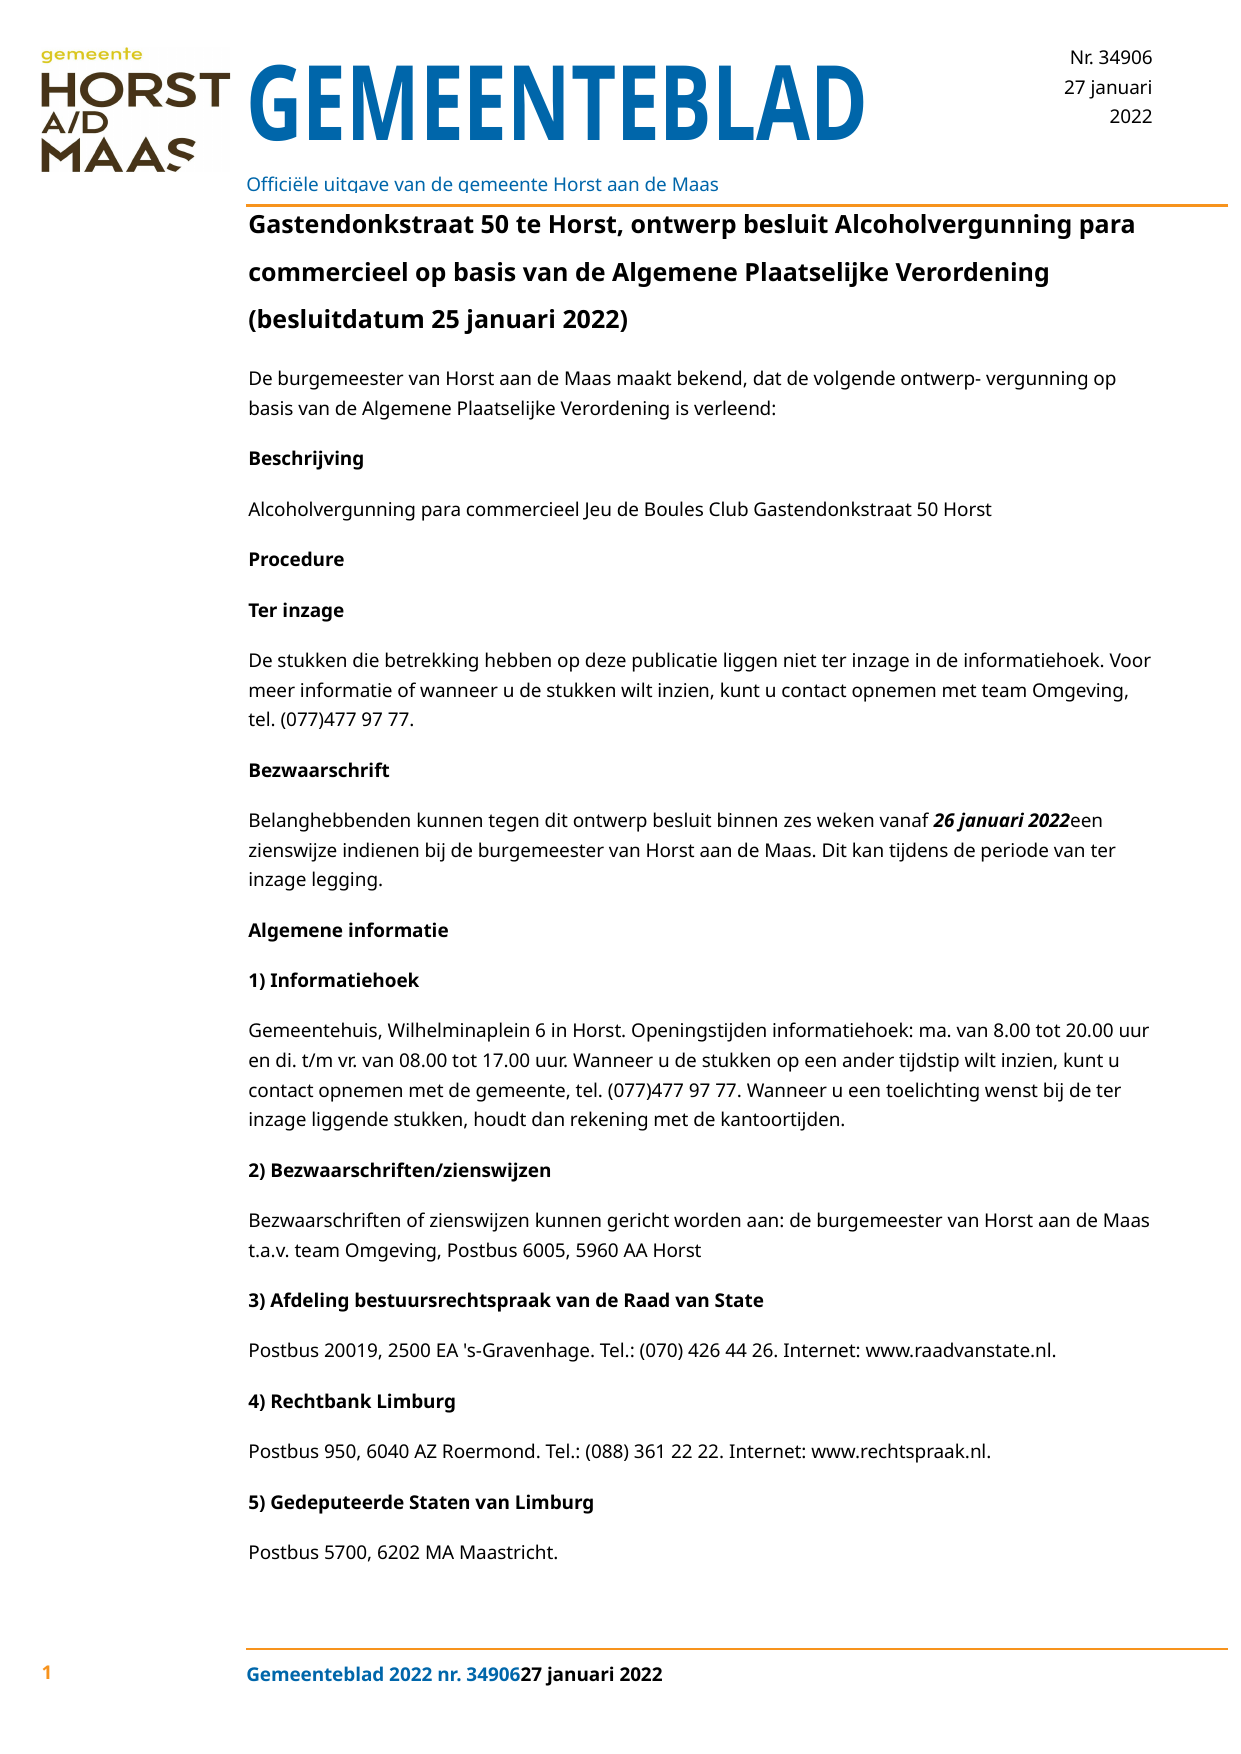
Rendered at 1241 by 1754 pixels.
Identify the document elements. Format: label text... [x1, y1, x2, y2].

text Ter inzage [248, 597, 1152, 622]
text De burgemeester van Horst aan de Maas maakt bekend, dat de volgende ontwerp- vergunning op basis van de Algemene Plaatselijke Verordening is verleend: [248, 366, 1152, 421]
text Postbus 5700, 6202 MA Maastricht. [248, 1539, 1152, 1565]
text Algemene informatie [248, 917, 1152, 942]
text 1) Informatiehoek [248, 967, 1152, 993]
text Bezwaarschriften of zienswijzen kunnen gericht worden aan: de burgemeester van Horst aan de Maas t.a.v. team Omgeving, Postbus 6005, 5960 AA Horst [248, 1207, 1152, 1262]
text 2) Bezwaarschriften/zienswijzen [248, 1157, 1152, 1182]
text 5) Gedeputeerde Staten van Limburg [248, 1489, 1152, 1514]
text Gastendonkstraat 50 te Horst, ontwerp besluit Alcoholvergunning para commercieel op basis van de Algemene Plaatselijke Verordening (besluitdatum 25 januari 2022) [248, 207, 1152, 336]
text Bezwaarschrift [248, 757, 1152, 782]
text De stukken die betrekking hebben op deze publicatie liggen niet ter inzage in de informatiehoek. Voor meer informatie of wanneer u de stukken wilt inzien, kunt u contact opnemen met team Omgeving, tel. (077)477 97 77. [248, 647, 1152, 732]
text 3) Afdeling bestuursrechtspraak van de Raad van State [248, 1287, 1152, 1313]
text Postbus 20019, 2500 EA 's-Gravenhage. Tel.: (070) 426 44 26. Internet: www.raadvanstate.nl. [248, 1338, 1152, 1363]
text Beschrijving [248, 446, 1152, 471]
text Procedure [248, 546, 1152, 572]
text Alcoholvergunning para commercieel Jeu de Boules Club Gastendonkstraat 50 Horst [248, 496, 1152, 522]
text Postbus 950, 6040 AZ Roermond. Tel.: (088) 361 22 22. Internet: www.rechtspraak.nl. [248, 1438, 1152, 1464]
picture [41, 47, 231, 172]
text 4) Rechtbank Limburg [248, 1388, 1152, 1414]
text Belanghebbenden kunnen tegen dit ontwerp besluit binnen zes weken vanaf 26 januari 2022een zienswijze indienen bij de burgemeester van Horst aan de Maas. Dit kan tijdens de periode van ter inzage legging. [248, 807, 1152, 892]
text Gemeentehuis, Wilhelminaplein 6 in Horst. Openingstijden informatiehoek: ma. van 8.00 tot 20.00 uur en di. t/m vr. van 08.00 tot 17.00 uur. Wanneer u de stukken op een ander tijdstip wilt inzien, kunt u contact opnemen met de gemeente, tel. (077)477 97 77. Wanneer u een toelichting wenst bij de ter inzage liggende stukken, houdt dan rekening met de kantoortijden. [248, 1018, 1152, 1132]
